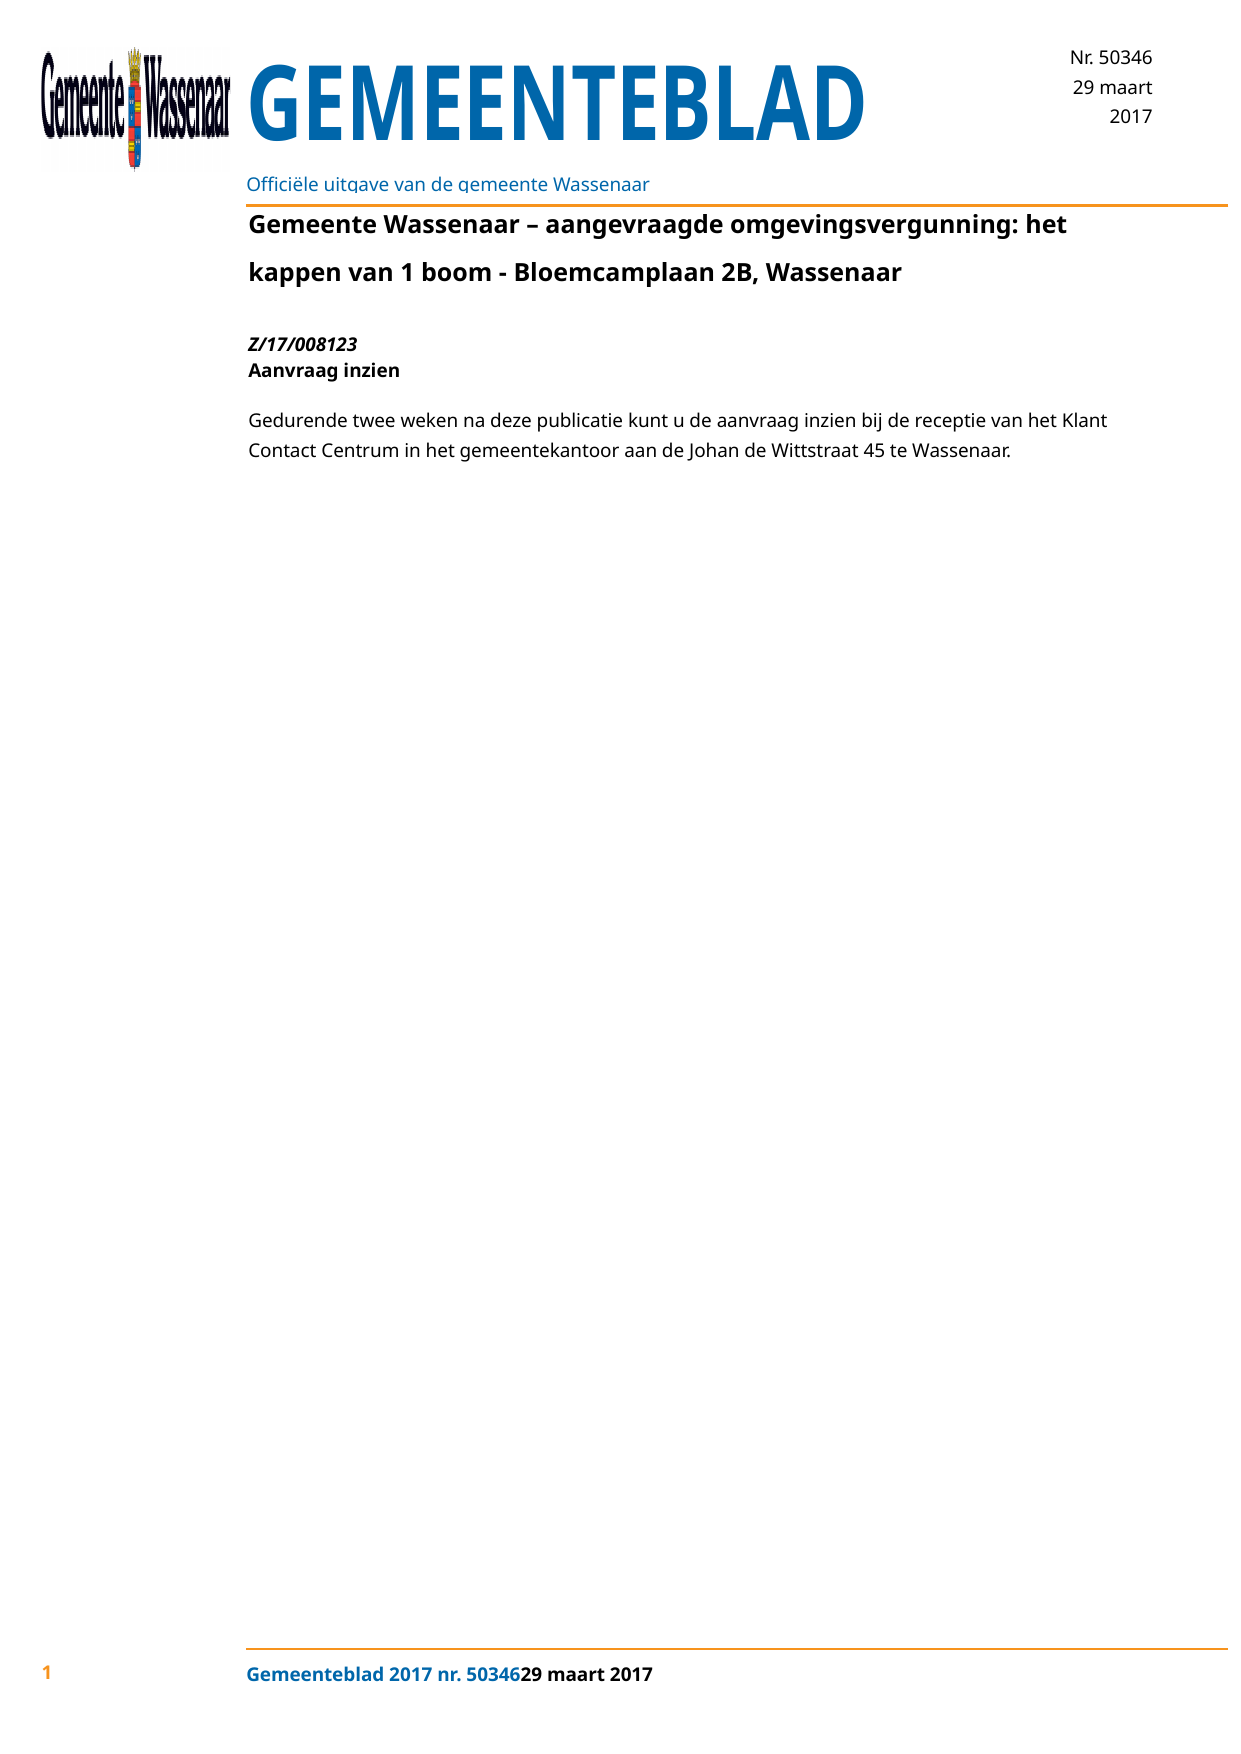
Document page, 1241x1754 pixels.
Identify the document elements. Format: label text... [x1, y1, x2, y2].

text Aanvraag inzien [248, 357, 1152, 383]
picture [41, 47, 231, 172]
text Z/17/008123 [248, 331, 1152, 357]
text Gemeente Wassenaar – aangevraagde omgevingsvergunning: het kappen van 1 boom - Bloemcamplaan 2B, Wassenaar [248, 207, 1152, 288]
text Gedurende twee weken na deze publicatie kunt u de aanvraag inzien bij de receptie van het Klant Contact Centrum in het gemeentekantoor aan de Johan de Wittstraat 45 te Wassenaar. [248, 408, 1152, 463]
